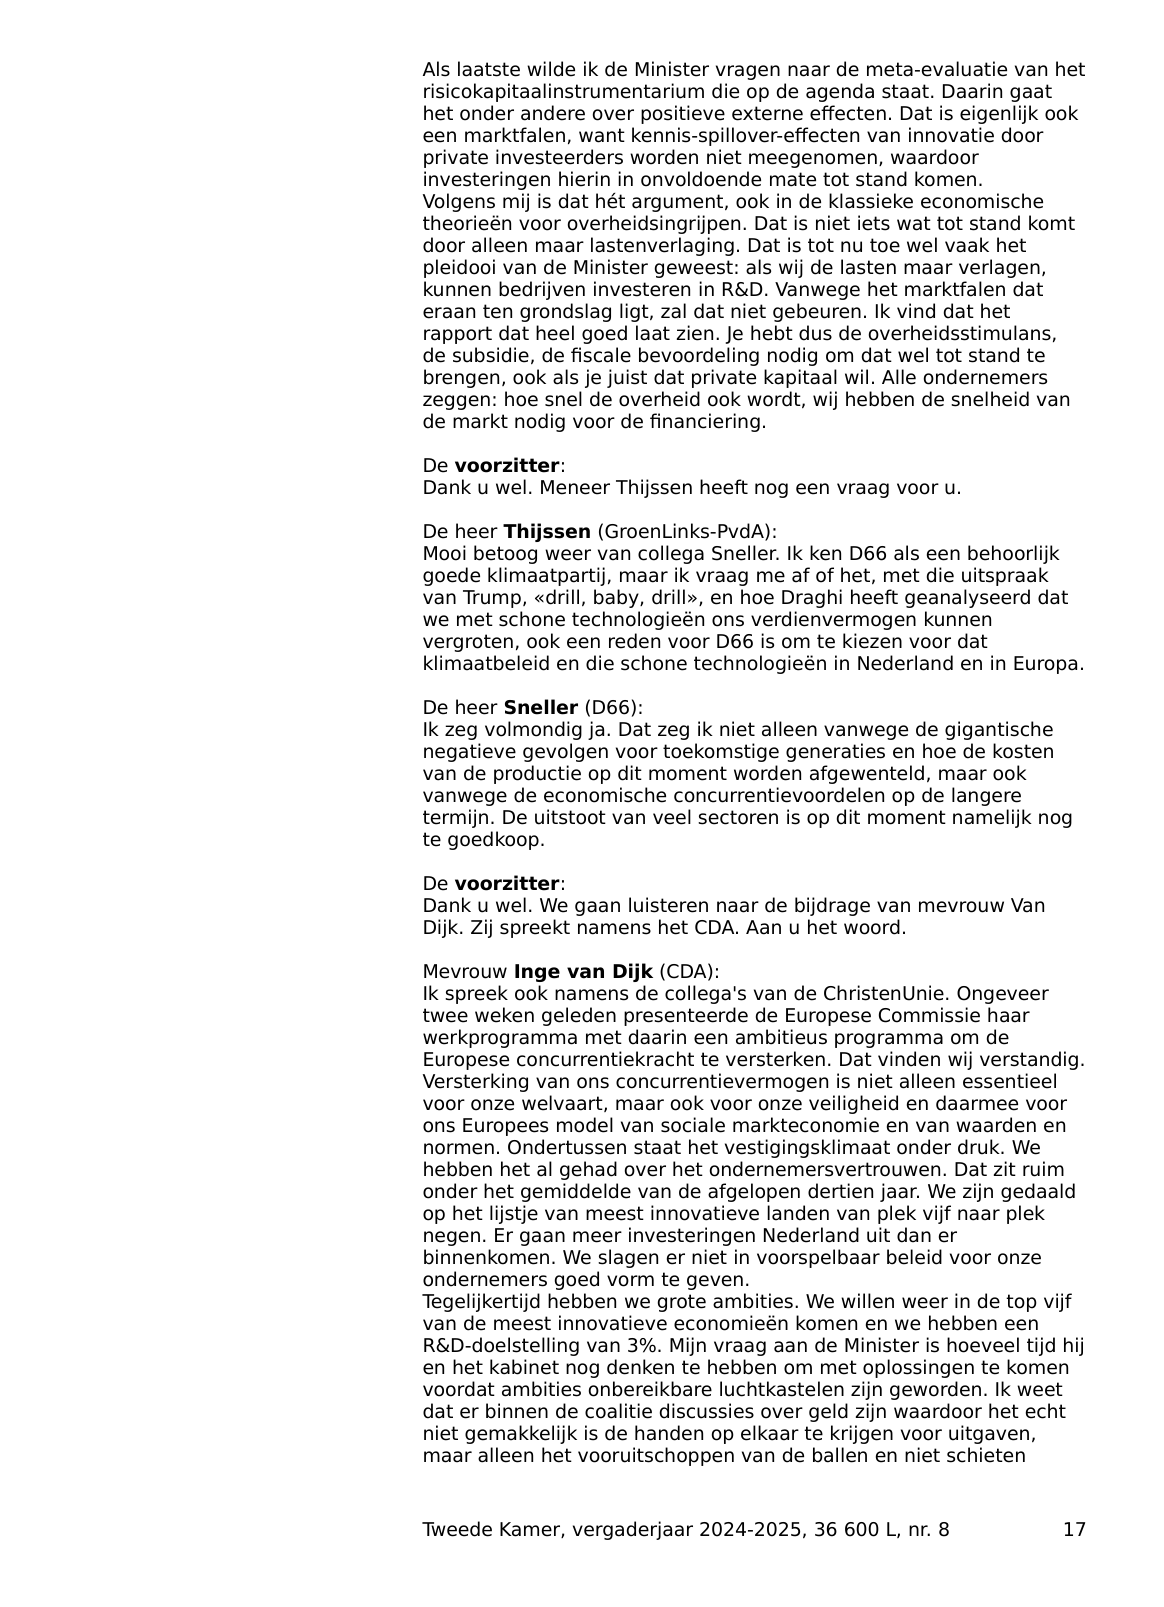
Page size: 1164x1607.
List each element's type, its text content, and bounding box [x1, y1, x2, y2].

text De voorzitter: [422, 455, 1087, 477]
text Tegelijkertijd hebben we grote ambities. We willen weer in de top vijf van de meest innovatieve economieën komen en we hebben een R&D-doelstelling van 3%. Mijn vraag aan de Minister is hoeveel tijd hij en het kabinet nog denken te hebben om met oplossingen te komen voordat ambities onbereikbare luchtkastelen zijn geworden. Ik weet dat er binnen de coalitie discussies over geld zijn waardoor het echt niet gemakkelijk is de handen op elkaar te krijgen voor uitgaven, maar alleen het vooruitschoppen van de ballen en niet schieten [422, 1291, 1087, 1467]
text Dank u wel. We gaan luisteren naar de bijdrage van mevrouw Van Dijk. Zij spreekt namens het CDA. Aan u het woord. [422, 895, 1087, 939]
text Ik zeg volmondig ja. Dat zeg ik niet alleen vanwege de gigantische negatieve gevolgen voor toekomstige generaties en hoe de kosten van de productie op dit moment worden afgewenteld, maar ook vanwege de economische concurrentievoordelen op de langere termijn. De uitstoot van veel sectoren is op dit moment namelijk nog te goedkoop. [422, 719, 1087, 851]
text De heer Sneller (D66): [422, 697, 1087, 719]
text Mooi betoog weer van collega Sneller. Ik ken D66 als een behoorlijk goede klimaatpartij, maar ik vraag me af of het, met die uitspraak van Trump, «drill, baby, drill», en hoe Draghi heeft geanalyseerd dat we met schone technologieën ons verdienvermogen kunnen vergroten, ook een reden voor D66 is om te kiezen voor dat klimaatbeleid en die schone technologieën in Nederland en in Europa. [422, 543, 1087, 675]
text Dank u wel. Meneer Thijssen heeft nog een vraag voor u. [422, 477, 1087, 499]
text Volgens mij is dat hét argument, ook in de klassieke economische theorieën voor overheidsingrijpen. Dat is niet iets wat tot stand komt door alleen maar lastenverlaging. Dat is tot nu toe wel vaak het pleidooi van de Minister geweest: als wij de lasten maar verlagen, kunnen bedrijven investeren in R&D. Vanwege het marktfalen dat eraan ten grondslag ligt, zal dat niet gebeuren. Ik vind dat het rapport dat heel goed laat zien. Je hebt dus de overheidsstimulans, de subsidie, de fiscale bevoordeling nodig om dat wel tot stand te brengen, ook als je juist dat private kapitaal wil. Alle ondernemers zeggen: hoe snel de overheid ook wordt, wij hebben de snelheid van de markt nodig voor de financiering. [422, 191, 1087, 433]
text De heer Thijssen (GroenLinks-PvdA): [422, 521, 1087, 543]
text Als laatste wilde ik de Minister vragen naar de meta-evaluatie van het risicokapitaalinstrumentarium die op de agenda staat. Daarin gaat het onder andere over positieve externe effecten. Dat is eigenlijk ook een marktfalen, want kennis-spillover-effecten van innovatie door private investeerders worden niet meegenomen, waardoor investeringen hierin in onvoldoende mate tot stand komen. [422, 59, 1087, 191]
text Ik spreek ook namens de collega's van de ChristenUnie. Ongeveer twee weken geleden presenteerde de Europese Commissie haar werkprogramma met daarin een ambitieus programma om de Europese concurrentiekracht te versterken. Dat vinden wij verstandig. Versterking van ons concurrentievermogen is niet alleen essentieel voor onze welvaart, maar ook voor onze veiligheid en daarmee voor ons Europees model van sociale markteconomie en van waarden en normen. Ondertussen staat het vestigingsklimaat onder druk. We hebben het al gehad over het ondernemersvertrouwen. Dat zit ruim onder het gemiddelde van de afgelopen dertien jaar. We zijn gedaald op het lijstje van meest innovatieve landen van plek vijf naar plek negen. Er gaan meer investeringen Nederland uit dan er binnenkomen. We slagen er niet in voorspelbaar beleid voor onze ondernemers goed vorm te geven. [422, 983, 1087, 1291]
text De voorzitter: [422, 873, 1087, 895]
text Mevrouw Inge van Dijk (CDA): [422, 961, 1087, 983]
